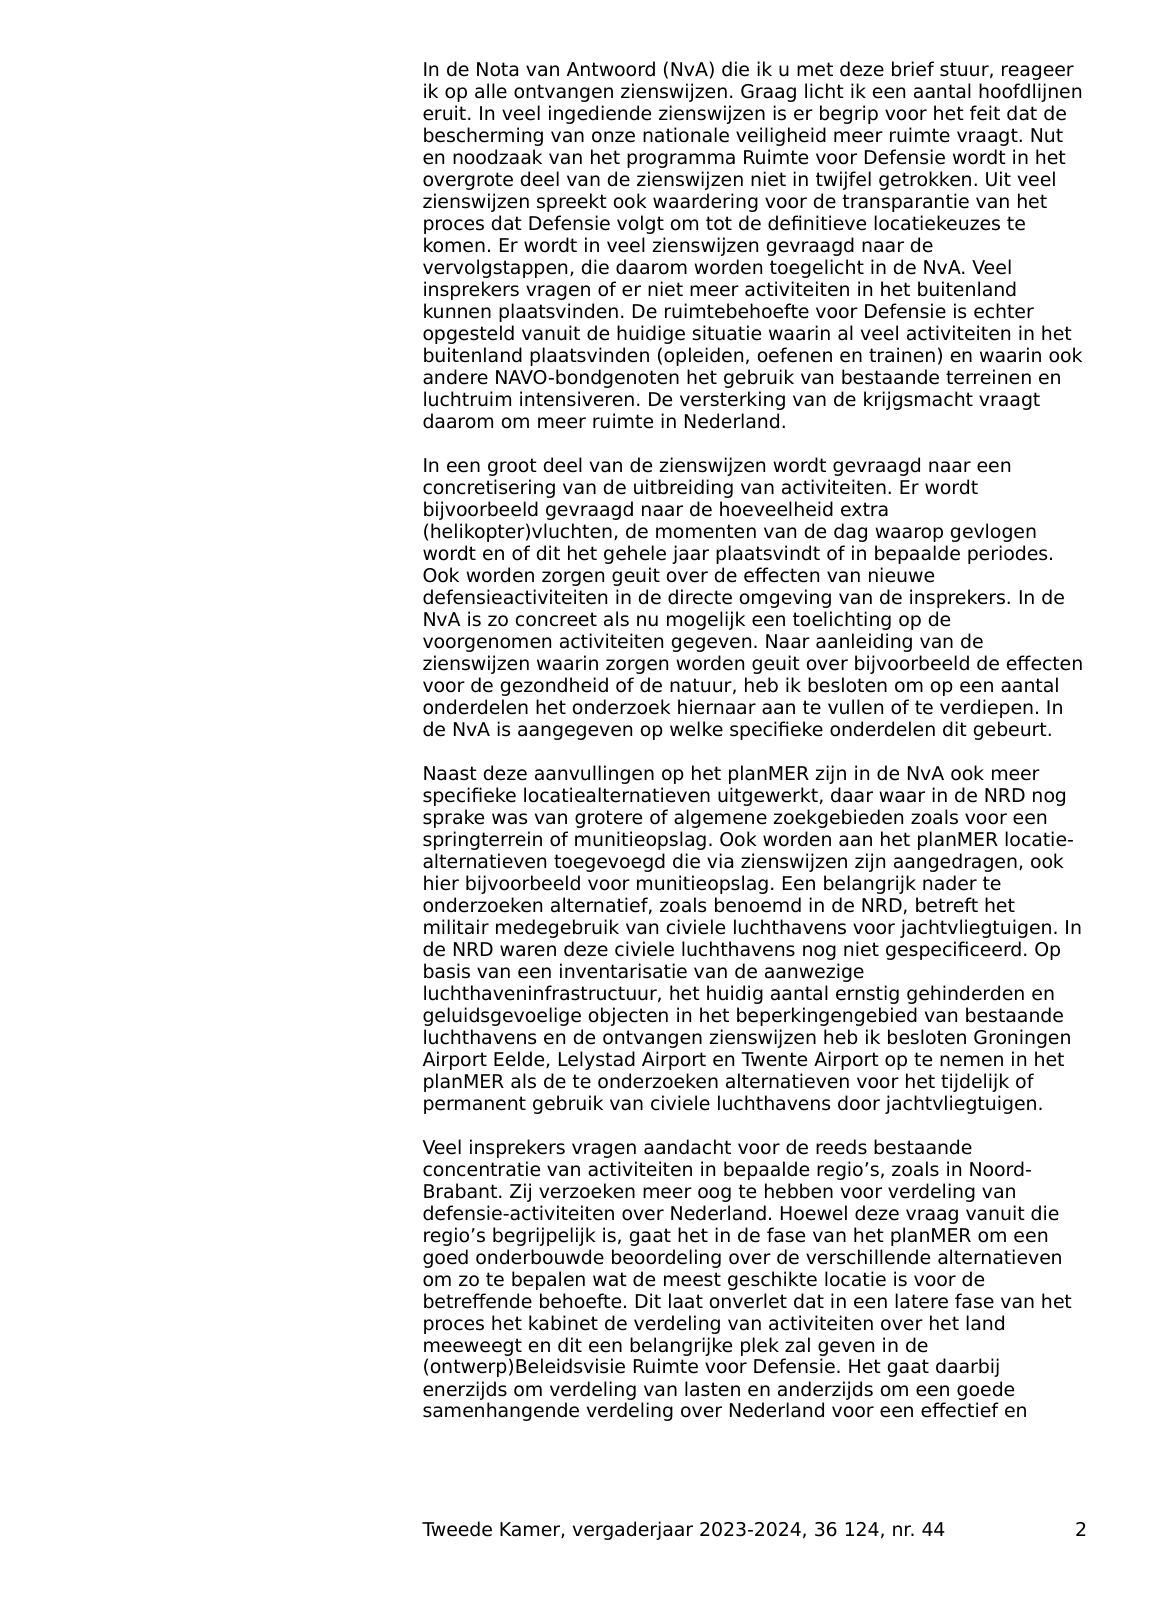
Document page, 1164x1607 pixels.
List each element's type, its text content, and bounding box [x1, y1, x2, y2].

text In een groot deel van de zienswijzen wordt gevraagd naar een concretisering van de uitbreiding van activiteiten. Er wordt bijvoorbeeld gevraagd naar de hoeveelheid extra (helikopter)vluchten, de momenten van de dag waarop gevlogen wordt en of dit het gehele jaar plaatsvindt of in bepaalde periodes. Ook worden zorgen geuit over de effecten van nieuwe defensieactiviteiten in de directe omgeving van de insprekers. In de NvA is zo concreet als nu mogelijk een toelichting op de voorgenomen activiteiten gegeven. Naar aanleiding van de zienswijzen waarin zorgen worden geuit over bijvoorbeeld de effecten voor de gezondheid of de natuur, heb ik besloten om op een aantal onderdelen het onderzoek hiernaar aan te vullen of te verdiepen. In de NvA is aangegeven op welke specifieke onderdelen dit gebeurt. [422, 455, 1087, 741]
text Veel insprekers vragen aandacht voor de reeds bestaande concentratie van activiteiten in bepaalde regio’s, zoals in Noord-Brabant. Zij verzoeken meer oog te hebben voor verdeling van defensie-activiteiten over Nederland. Hoewel deze vraag vanuit die regio’s begrijpelijk is, gaat het in de fase van het planMER om een goed onderbouwde beoordeling over de verschillende alternatieven om zo te bepalen wat de meest geschikte locatie is voor de betreffende behoefte. Dit laat onverlet dat in een latere fase van het proces het kabinet de verdeling van activiteiten over het land meeweegt en dit een belangrijke plek zal geven in de (ontwerp)Beleidsvisie Ruimte voor Defensie. Het gaat daarbij enerzijds om verdeling van lasten en anderzijds om een goede samenhangende verdeling over Nederland voor een effectief en [422, 1137, 1087, 1422]
text Naast deze aanvullingen op het planMER zijn in de NvA ook meer specifieke locatiealternatieven uitgewerkt, daar waar in de NRD nog sprake was van grotere of algemene zoekgebieden zoals voor een springterrein of munitieopslag. Ook worden aan het planMER locatie-alternatieven toegevoegd die via zienswijzen zijn aangedragen, ook hier bijvoorbeeld voor munitieopslag. Een belangrijk nader te onderzoeken alternatief, zoals benoemd in de NRD, betreft het militair medegebruik van civiele luchthavens voor jachtvliegtuigen. In de NRD waren deze civiele luchthavens nog niet gespecificeerd. Op basis van een inventarisatie van de aanwezige luchthaveninfrastructuur, het huidig aantal ernstig gehinderden en geluidsgevoelige objecten in het beperkingengebied van bestaande luchthavens en de ontvangen zienswijzen heb ik besloten Groningen Airport Eelde, Lelystad Airport en Twente Airport op te nemen in het planMER als de te onderzoeken alternatieven voor het tijdelijk of permanent gebruik van civiele luchthavens door jachtvliegtuigen. [422, 763, 1087, 1114]
text In de Nota van Antwoord (NvA) die ik u met deze brief stuur, reageer ik op alle ontvangen zienswijzen. Graag licht ik een aantal hoofdlijnen eruit. In veel ingediende zienswijzen is er begrip voor het feit dat de bescherming van onze nationale veiligheid meer ruimte vraagt. Nut en noodzaak van het programma Ruimte voor Defensie wordt in het overgrote deel van de zienswijzen niet in twijfel getrokken. Uit veel zienswijzen spreekt ook waardering voor de transparantie van het proces dat Defensie volgt om tot de definitieve locatiekeuzes te komen. Er wordt in veel zienswijzen gevraagd naar de vervolgstappen, die daarom worden toegelicht in de NvA. Veel insprekers vragen of er niet meer activiteiten in het buitenland kunnen plaatsvinden. De ruimtebehoefte voor Defensie is echter opgesteld vanuit de huidige situatie waarin al veel activiteiten in het buitenland plaatsvinden (opleiden, oefenen en trainen) en waarin ook andere NAVO-bondgenoten het gebruik van bestaande terreinen en luchtruim intensiveren. De versterking van de krijgsmacht vraagt daarom om meer ruimte in Nederland. [422, 59, 1087, 433]
